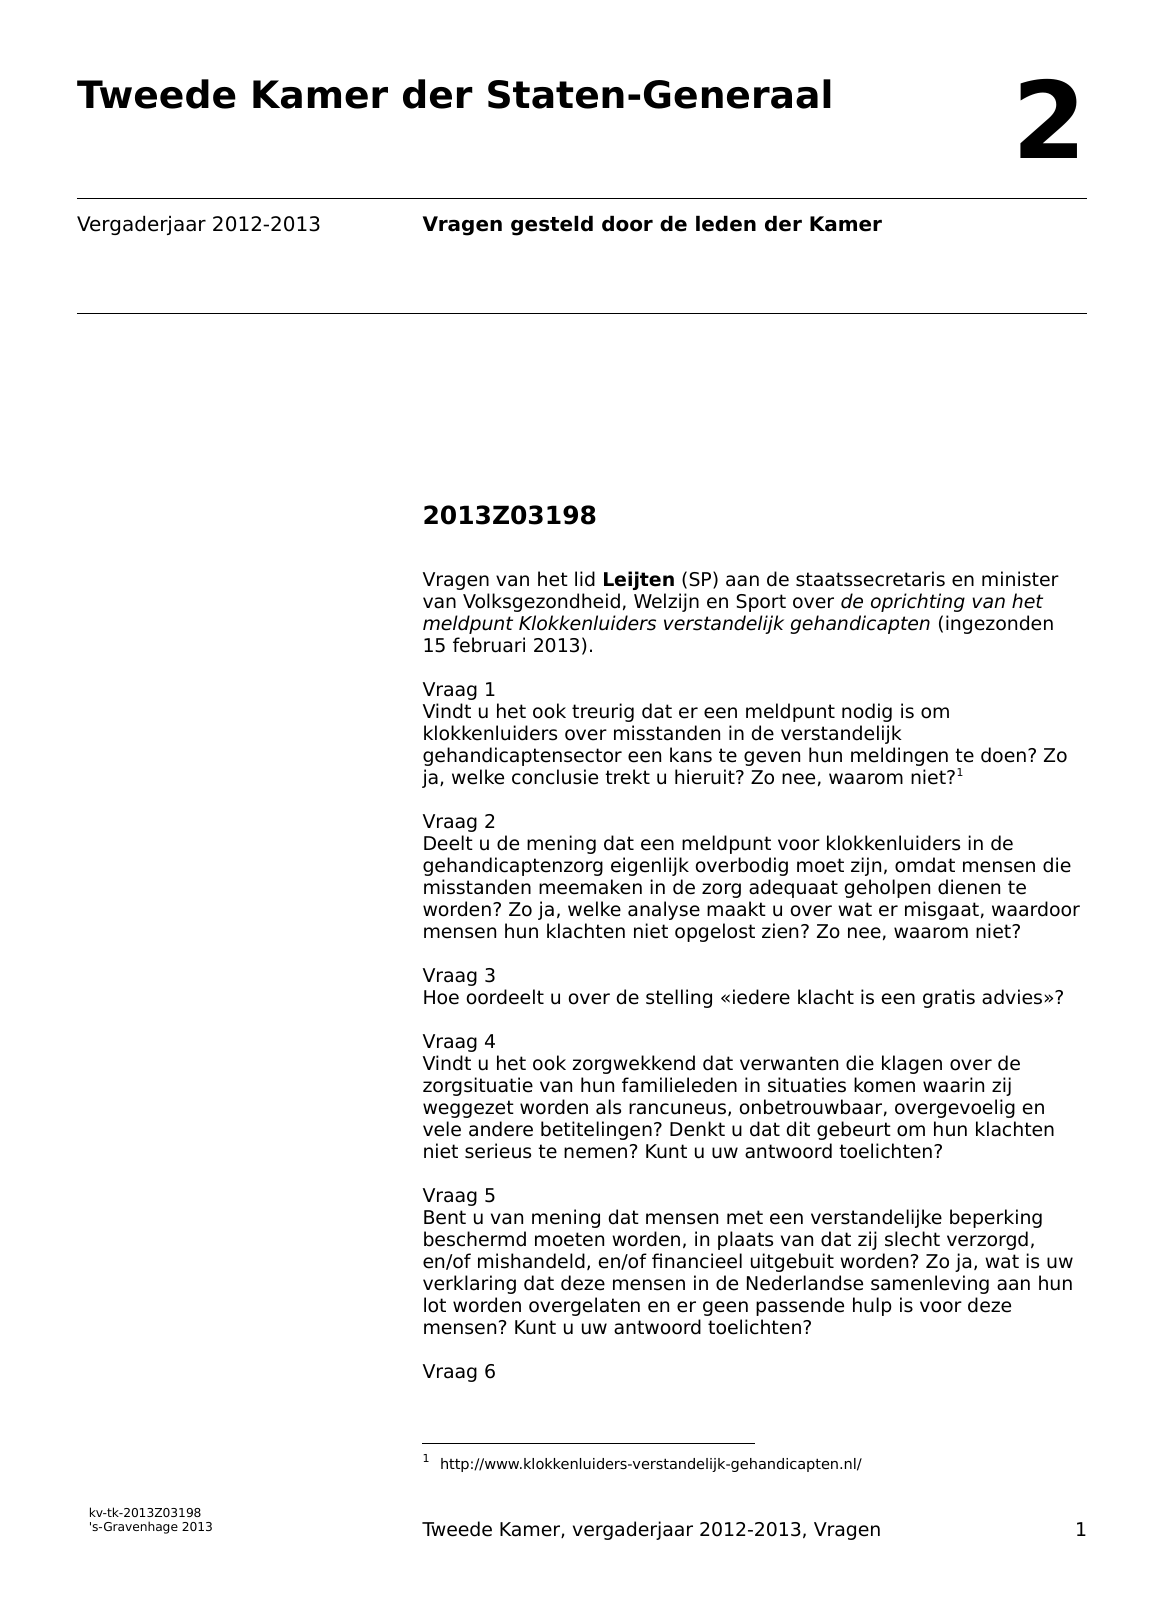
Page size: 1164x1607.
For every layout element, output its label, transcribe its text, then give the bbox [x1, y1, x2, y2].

text http://www.klokkenluiders-verstandelijk-gehandicapten.nl/ [422, 1452, 1087, 1474]
text 2013Z03198 [422, 501, 1087, 531]
text Vraag 3 [422, 965, 1087, 987]
text Vindt u het ook treurig dat er een meldpunt nodig is om klokkenluiders over misstanden in de verstandelijk gehandicaptensector een kans te geven hun meldingen te doen? Zo ja, welke conclusie trekt u hieruit? Zo nee, waarom niet? [422, 701, 1087, 789]
text Vraag 5 [422, 1185, 1087, 1207]
text Hoe oordeelt u over de stelling «iedere klacht is een gratis advies»? [422, 987, 1087, 1009]
text Vraag 2 [422, 811, 1087, 833]
table_header Tweede Kamer der Staten-Generaal [77, 59, 886, 198]
table_cell Vragen gesteld door de leden der Kamer [422, 199, 1087, 313]
text 's-Gravenhage 2013 [88, 1520, 323, 1534]
text Bent u van mening dat mensen met een verstandelijke beperking beschermd moeten worden, in plaats van dat zij slecht verzorgd, en/of mishandeld, en/of financieel uitgebuit worden? Zo ja, wat is uw verklaring dat deze mensen in de Nederlandse samenleving aan hun lot worden overgelaten en er geen passende hulp is voor deze mensen? Kunt u uw antwoord toelichten? [422, 1207, 1087, 1339]
text Deelt u de mening dat een meldpunt voor klokkenluiders in de gehandicaptenzorg eigenlijk overbodig moet zijn, omdat mensen die misstanden meemaken in de zorg adequaat geholpen dienen te worden? Zo ja, welke analyse maakt u over wat er misgaat, waardoor mensen hun klachten niet opgelost zien? Zo nee, waarom niet? [422, 833, 1087, 943]
text Vindt u het ook zorgwekkend dat verwanten die klagen over de zorgsituatie van hun familieleden in situaties komen waarin zij weggezet worden als rancuneus, onbetrouwbaar, overgevoelig en vele andere betitelingen? Denkt u dat dit gebeurt om hun klachten niet serieus te nemen? Kunt u uw antwoord toelichten? [422, 1053, 1087, 1163]
text Vraag 1 [422, 679, 1087, 701]
text Vraag 6 [422, 1361, 1087, 1383]
table_cell Vergaderjaar 2012-2013 [77, 199, 422, 313]
text Vragen van het lid Leijten (SP) aan de staatssecretaris en minister van Volksgezondheid, Welzijn en Sport over de oprichting van het meldpunt Klokkenluiders verstandelijk gehandicapten (ingezonden 15 februari 2013). [422, 569, 1087, 657]
text Vraag 4 [422, 1031, 1087, 1053]
table_header 2 [886, 59, 1087, 198]
text kv-tk-2013Z03198 [88, 1506, 323, 1520]
